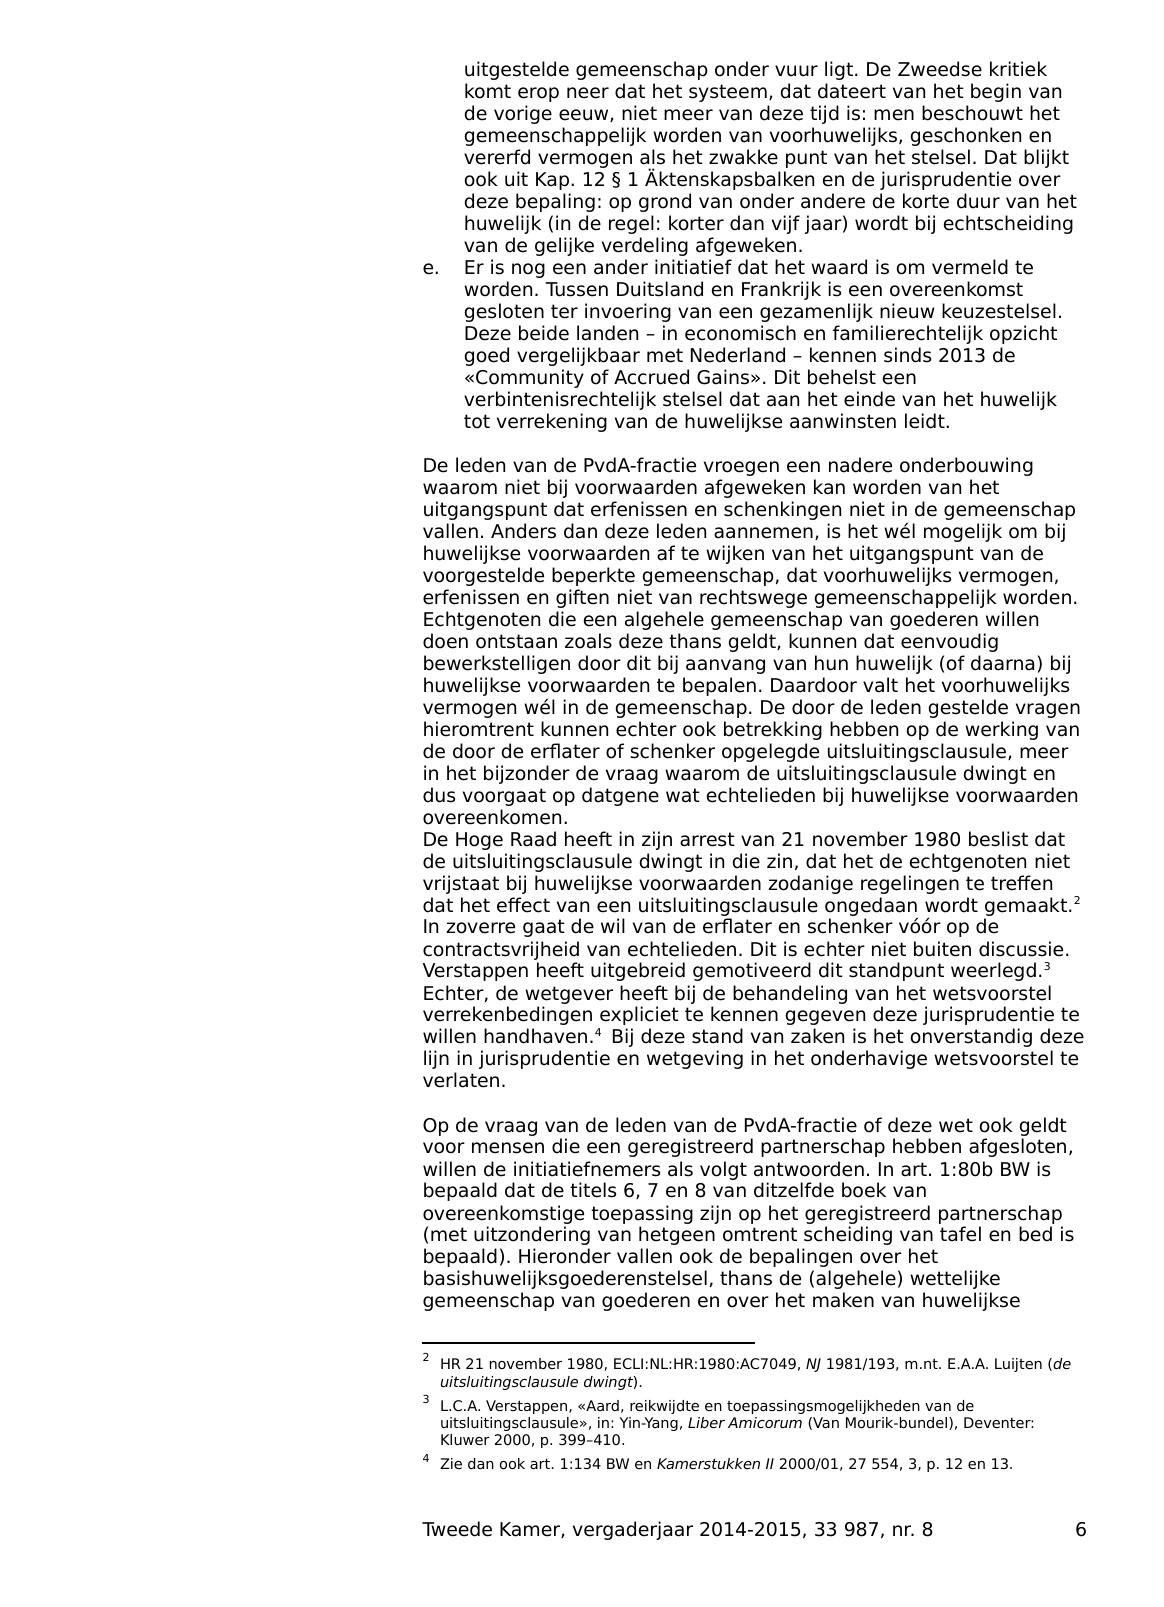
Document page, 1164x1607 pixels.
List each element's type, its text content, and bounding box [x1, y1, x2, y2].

text HR 21 november 1980, ECLI:NL:HR:1980:AC7049, NJ 1981/193, m.nt. E.A.A. Luijten (de uitsluitingsclausule dwingt). [422, 1352, 1087, 1391]
text e. Er is nog een ander initiatief dat het waard is om vermeld te worden. Tussen Duitsland en Frankrijk is een overeenkomst gesloten ter invoering van een gezamenlijk nieuw keuzestelsel. Deze beide landen – in economisch en familierechtelijk opzicht goed vergelijkbaar met Nederland – kennen sinds 2013 de «Community of Accrued Gains». Dit behelst een verbintenisrechtelijk stelsel dat aan het einde van het huwelijk tot verrekening van de huwelijkse aanwinsten leidt. [422, 257, 1087, 433]
text uitgestelde gemeenschap onder vuur ligt. De Zweedse kritiek komt erop neer dat het systeem, dat dateert van het begin van de vorige eeuw, niet meer van deze tijd is: men beschouwt het gemeenschappelijk worden van voorhuwelijks, geschonken en vererfd vermogen als het zwakke punt van het stelsel. Dat blijkt ook uit Kap. 12 § 1 Äktenskapsbalken en de jurisprudentie over deze bepaling: op grond van onder andere de korte duur van het huwelijk (in de regel: korter dan vijf jaar) wordt bij echtscheiding van de gelijke verdeling afgeweken. [422, 59, 1087, 257]
text De Hoge Raad heeft in zijn arrest van 21 november 1980 beslist dat de uitsluitingsclausule dwingt in die zin, dat het de echtgenoten niet vrijstaat bij huwelijkse voorwaarden zodanige regelingen te treffen dat het effect van een uitsluitingsclausule ongedaan wordt gemaakt. In zoverre gaat de wil van de erflater en schenker vóór op de contractsvrijheid van echtelieden. Dit is echter niet buiten discussie. Verstappen heeft uitgebreid gemotiveerd dit standpunt weerlegd. Echter, de wetgever heeft bij de behandeling van het wetsvoorstel verrekenbedingen expliciet te kennen gegeven deze jurisprudentie te willen handhaven. Bij deze stand van zaken is het onverstandig deze lijn in jurisprudentie en wetgeving in het onderhavige wetsvoorstel te verlaten. [422, 828, 1087, 1092]
text L.C.A. Verstappen, «Aard, reikwijdte en toepassingsmogelijkheden van de uitsluitingsclausule», in: Yin-Yang, Liber Amicorum (Van Mourik-bundel), Deventer: Kluwer 2000, p. 399–410. [422, 1393, 1087, 1449]
text Zie dan ook art. 1:134 BW en Kamerstukken II 2000/01, 27 554, 3, p. 12 en 13. [422, 1452, 1087, 1474]
text Op de vraag van de leden van de PvdA-fractie of deze wet ook geldt voor mensen die een geregistreerd partnerschap hebben afgesloten, willen de initiatiefnemers als volgt antwoorden. In art. 1:80b BW is bepaald dat de titels 6, 7 en 8 van ditzelfde boek van overeenkomstige toepassing zijn op het geregistreerd partnerschap (met uitzondering van hetgeen omtrent scheiding van tafel en bed is bepaald). Hieronder vallen ook de bepalingen over het basishuwelijksgoederenstelsel, thans de (algehele) wettelijke gemeenschap van goederen en over het maken van huwelijkse [422, 1114, 1087, 1312]
text De leden van de PvdA-fractie vroegen een nadere onderbouwing waarom niet bij voorwaarden afgeweken kan worden van het uitgangspunt dat erfenissen en schenkingen niet in de gemeenschap vallen. Anders dan deze leden aannemen, is het wél mogelijk om bij huwelijkse voorwaarden af te wijken van het uitgangspunt van de voorgestelde beperkte gemeenschap, dat voorhuwelijks vermogen, erfenissen en giften niet van rechtswege gemeenschappelijk worden. Echtgenoten die een algehele gemeenschap van goederen willen doen ontstaan zoals deze thans geldt, kunnen dat eenvoudig bewerkstelligen door dit bij aanvang van hun huwelijk (of daarna) bij huwelijkse voorwaarden te bepalen. Daardoor valt het voorhuwelijks vermogen wél in de gemeenschap. De door de leden gestelde vragen hieromtrent kunnen echter ook betrekking hebben op de werking van de door de erflater of schenker opgelegde uitsluitingsclausule, meer in het bijzonder de vraag waarom de uitsluitingsclausule dwingt en dus voorgaat op datgene wat echtelieden bij huwelijkse voorwaarden overeenkomen. [422, 455, 1087, 828]
